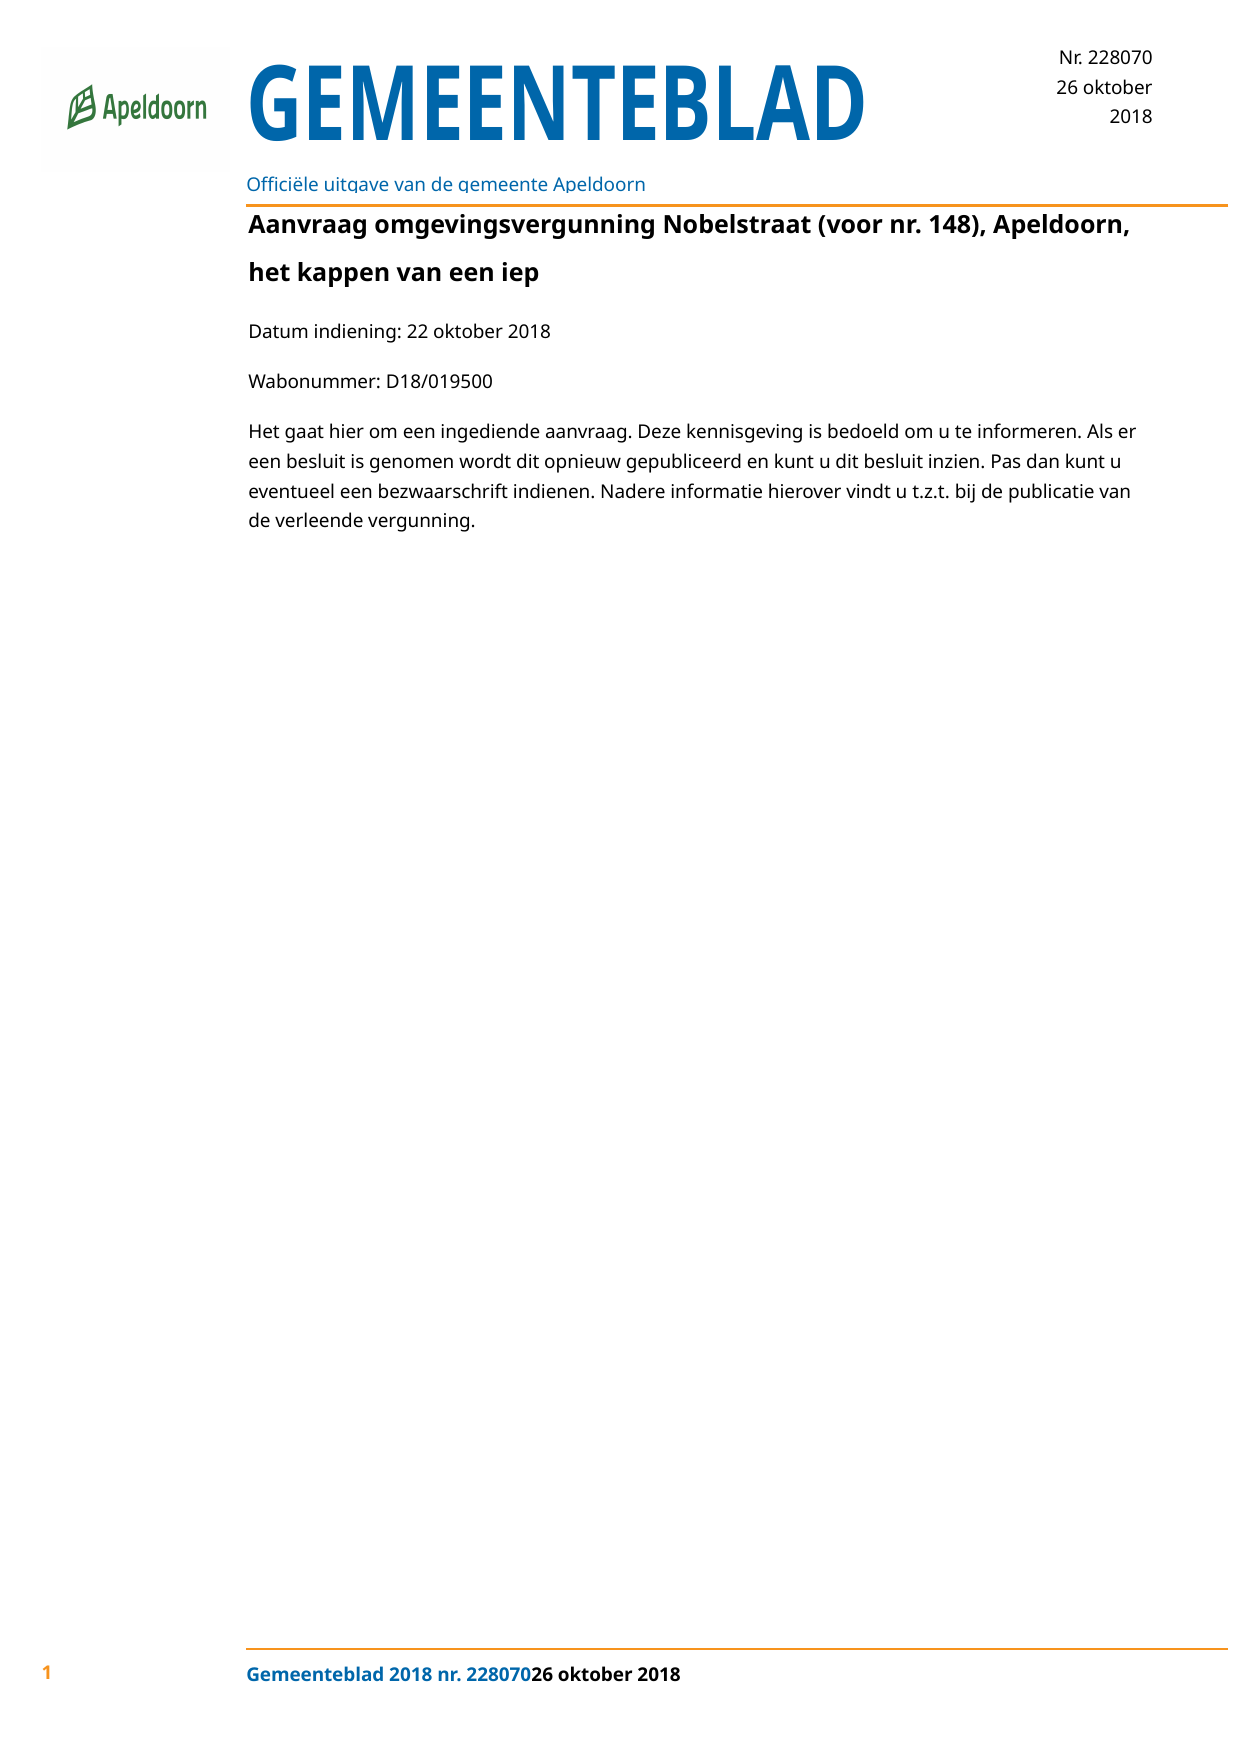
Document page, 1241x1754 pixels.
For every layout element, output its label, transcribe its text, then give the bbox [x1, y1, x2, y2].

text Wabonummer: D18/019500 [248, 368, 1152, 394]
picture [41, 47, 231, 172]
text Het gaat hier om een ingediende aanvraag. Deze kennisgeving is bedoeld om u te informeren. Als er een besluit is genomen wordt dit opnieuw gepubliceerd en kunt u dit besluit inzien. Pas dan kunt u eventueel een bezwaarschrift indienen. Nadere informatie hierover vindt u t.z.t. bij de publicatie van de verleende vergunning. [248, 419, 1152, 533]
text Datum indiening: 22 oktober 2018 [248, 318, 1152, 344]
text Aanvraag omgevingsvergunning Nobelstraat (voor nr. 148), Apeldoorn, het kappen van een iep [248, 207, 1152, 288]
